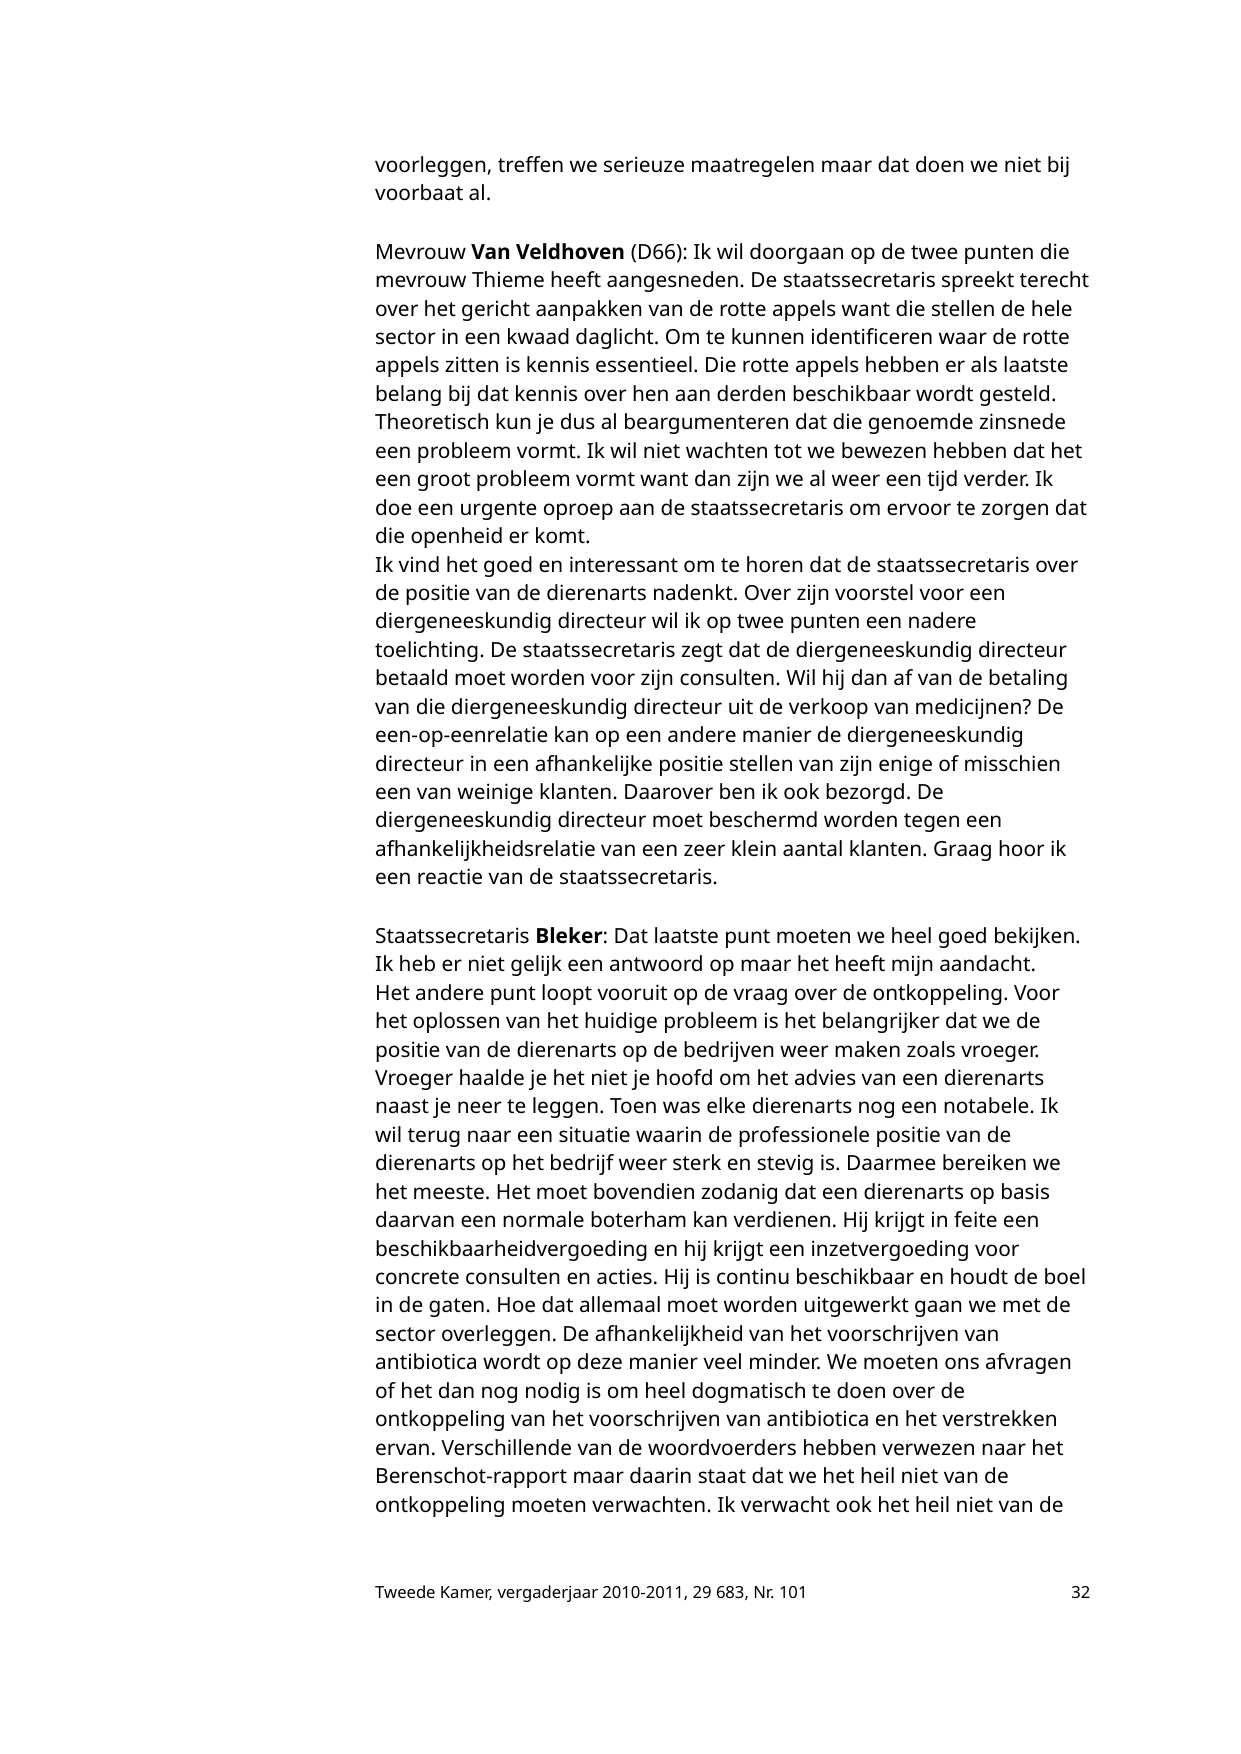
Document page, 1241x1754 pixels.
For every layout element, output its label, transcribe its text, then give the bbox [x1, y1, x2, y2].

text Mevrouw Van Veldhoven (D66): Ik wil doorgaan op de twee punten die mevrouw Thieme heeft aangesneden. De staatssecretaris spreekt terecht over het gericht aanpakken van de rotte appels want die stellen de hele sector in een kwaad daglicht. Om te kunnen identificeren waar de rotte appels zitten is kennis essentieel. Die rotte appels hebben er als laatste belang bij dat kennis over hen aan derden beschikbaar wordt gesteld. Theoretisch kun je dus al beargumenteren dat die genoemde zinsnede een probleem vormt. Ik wil niet wachten tot we bewezen hebben dat het een groot probleem vormt want dan zijn we al weer een tijd verder. Ik doe een urgente oproep aan de staatssecretaris om ervoor te zorgen dat die openheid er komt. [375, 237, 1090, 550]
text Ik vind het goed en interessant om te horen dat de staatssecretaris over de positie van de dierenarts nadenkt. Over zijn voorstel voor een diergeneeskundig directeur wil ik op twee punten een nadere toelichting. De staatssecretaris zegt dat de diergeneeskundig directeur betaald moet worden voor zijn consulten. Wil hij dan af van de betaling van die diergeneeskundig directeur uit de verkoop van medicijnen? De een-op-eenrelatie kan op een andere manier de diergeneeskundig directeur in een afhankelijke positie stellen van zijn enige of misschien een van weinige klanten. Daarover ben ik ook bezorgd. De diergeneeskundig directeur moet beschermd worden tegen een afhankelijkheidsrelatie van een zeer klein aantal klanten. Graag hoor ik een reactie van de staatssecretaris. [375, 550, 1090, 891]
text voorleggen, treffen we serieuze maatregelen maar dat doen we niet bij voorbaat al. [375, 150, 1090, 207]
text Het andere punt loopt vooruit op de vraag over de ontkoppeling. Voor het oplossen van het huidige probleem is het belangrijker dat we de positie van de dierenarts op de bedrijven weer maken zoals vroeger. Vroeger haalde je het niet je hoofd om het advies van een dierenarts naast je neer te leggen. Toen was elke dierenarts nog een notabele. Ik wil terug naar een situatie waarin de professionele positie van de dierenarts op het bedrijf weer sterk en stevig is. Daarmee bereiken we het meeste. Het moet bovendien zodanig dat een dierenarts op basis daarvan een normale boterham kan verdienen. Hij krijgt in feite een beschikbaarheidvergoeding en hij krijgt een inzetvergoeding voor concrete consulten en acties. Hij is continu beschikbaar en houdt de boel in de gaten. Hoe dat allemaal moet worden uitgewerkt gaan we met de sector overleggen. De afhankelijkheid van het voorschrijven van antibiotica wordt op deze manier veel minder. We moeten ons afvragen of het dan nog nodig is om heel dogmatisch te doen over de ontkoppeling van het voorschrijven van antibiotica en het verstrekken ervan. Verschillende van de woordvoerders hebben verwezen naar het Berenschot-rapport maar daarin staat dat we het heil niet van de ontkoppeling moeten verwachten. Ik verwacht ook het heil niet van de [375, 978, 1090, 1518]
text Staatssecretaris Bleker: Dat laatste punt moeten we heel goed bekijken. Ik heb er niet gelijk een antwoord op maar het heeft mijn aandacht. [375, 921, 1090, 978]
